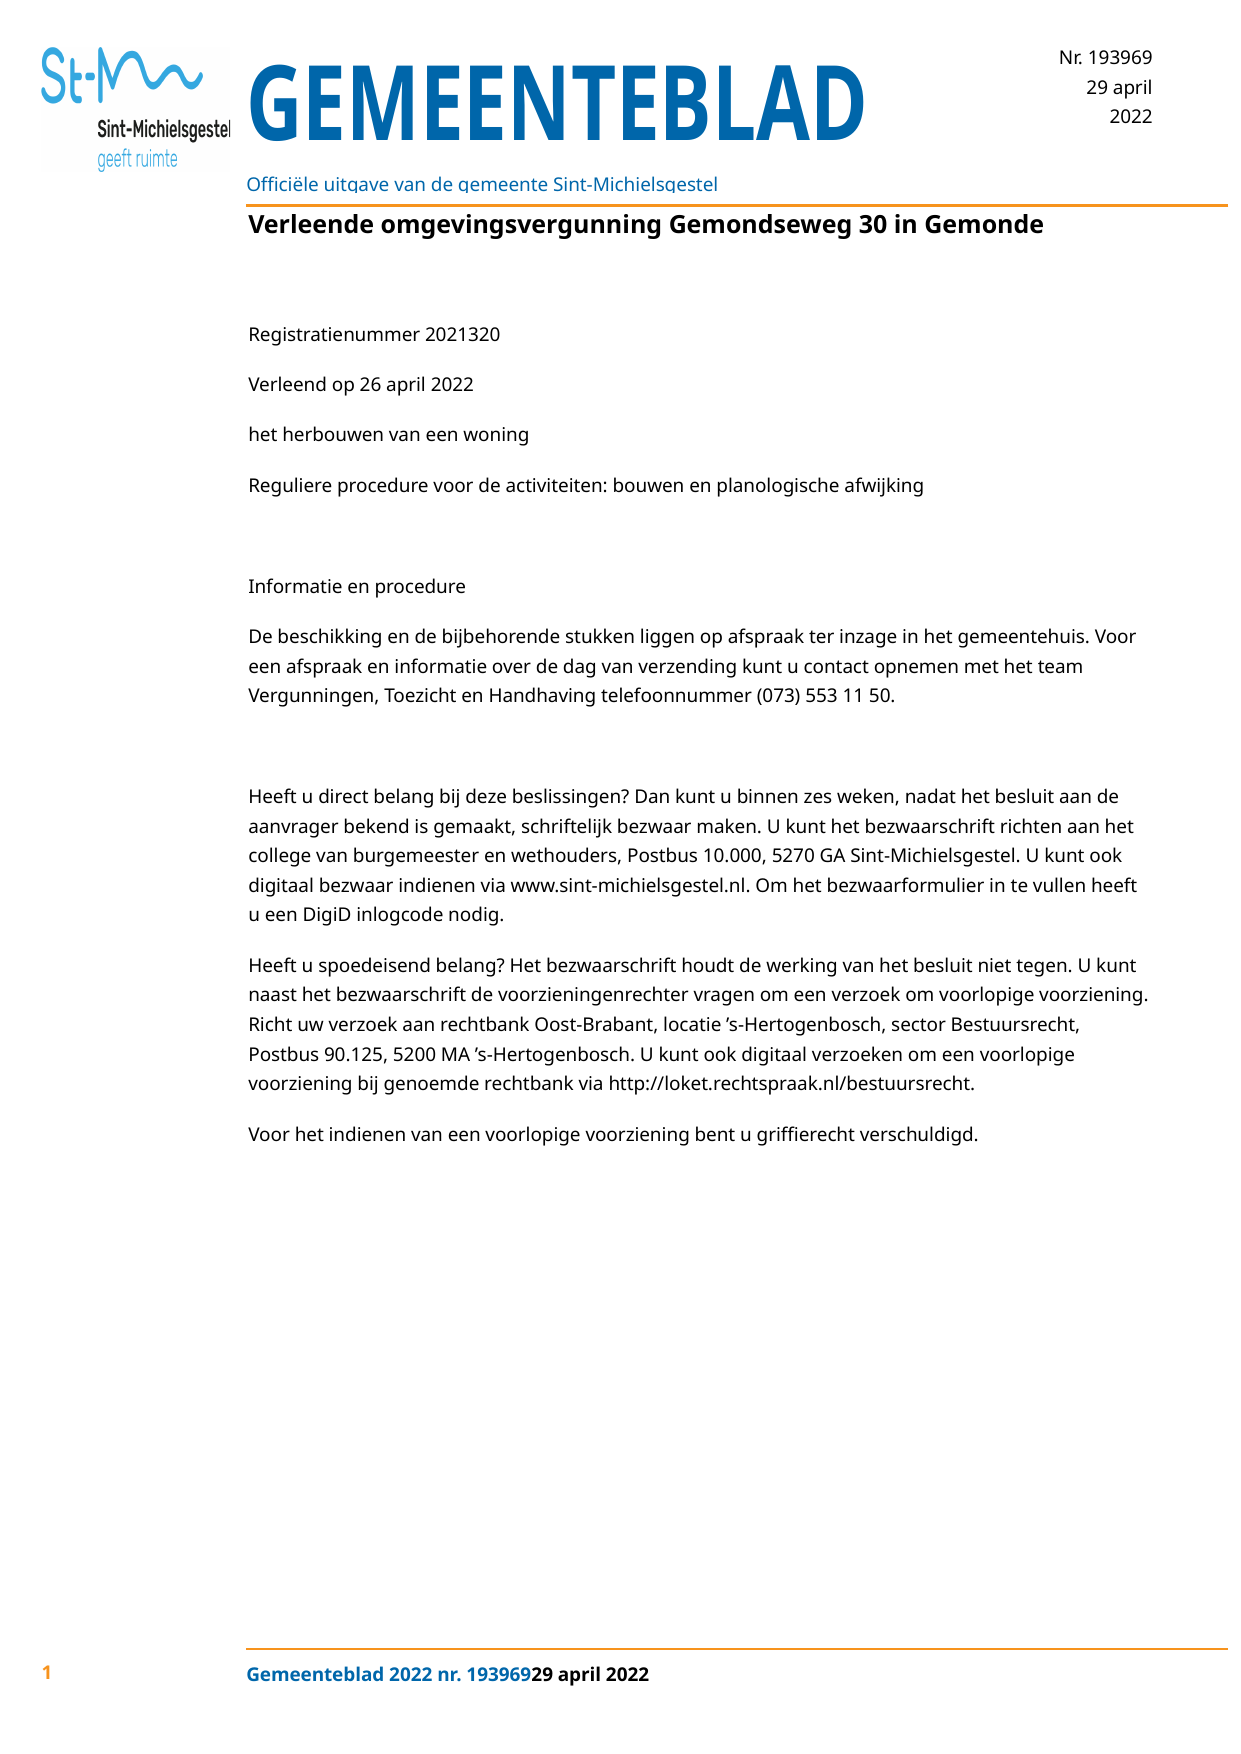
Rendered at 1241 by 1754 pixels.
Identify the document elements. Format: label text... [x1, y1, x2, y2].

text het herbouwen van een woning [248, 422, 1152, 447]
text Informatie en procedure [248, 573, 1152, 598]
text Registratienummer 2021320 [248, 321, 1152, 346]
text Voor het indienen van een voorlopige voorziening bent u griffierecht verschuldigd. [248, 1121, 1152, 1146]
text Reguliere procedure voor de activiteiten: bouwen en planologische afwijking [248, 472, 1152, 498]
text Heeft u direct belang bij deze beslissingen? Dan kunt u binnen zes weken, nadat het besluit aan de aanvrager bekend is gemaakt, schriftelijk bezwaar maken. U kunt het bezwaarschrift richten aan het college van burgemeester en wethouders, Postbus 10.000, 5270 GA Sint-Michielsgestel. U kunt ook digitaal bezwaar indienen via www.sint-michielsgestel.nl. Om het bezwaarformulier in te vullen heeft u een DigiD inlogcode nodig. [248, 783, 1152, 927]
text Heeft u spoedeisend belang? Het bezwaarschrift houdt de werking van het besluit niet tegen. U kunt naast het bezwaarschrift de voorzieningenrechter vragen om een verzoek om voorlopige voorziening. Richt uw verzoek aan rechtbank Oost-Brabant, locatie ’s-Hertogenbosch, sector Bestuursrecht, Postbus 90.125, 5200 MA ’s-Hertogenbosch. U kunt ook digitaal verzoeken om een voorlopige voorziening bij genoemde rechtbank via http://loket.rechtspraak.nl/bestuursrecht. [248, 952, 1152, 1096]
text Verleende omgevingsvergunning Gemondseweg 30 in Gemonde [248, 207, 1152, 241]
text De beschikking en de bijbehorende stukken liggen op afspraak ter inzage in het gemeentehuis. Voor een afspraak en informatie over de dag van verzending kunt u contact opnemen met het team Vergunningen, Toezicht en Handhaving telefoonnummer (073) 553 11 50. [248, 623, 1152, 708]
text Verleend op 26 april 2022 [248, 371, 1152, 397]
picture [41, 47, 231, 172]
